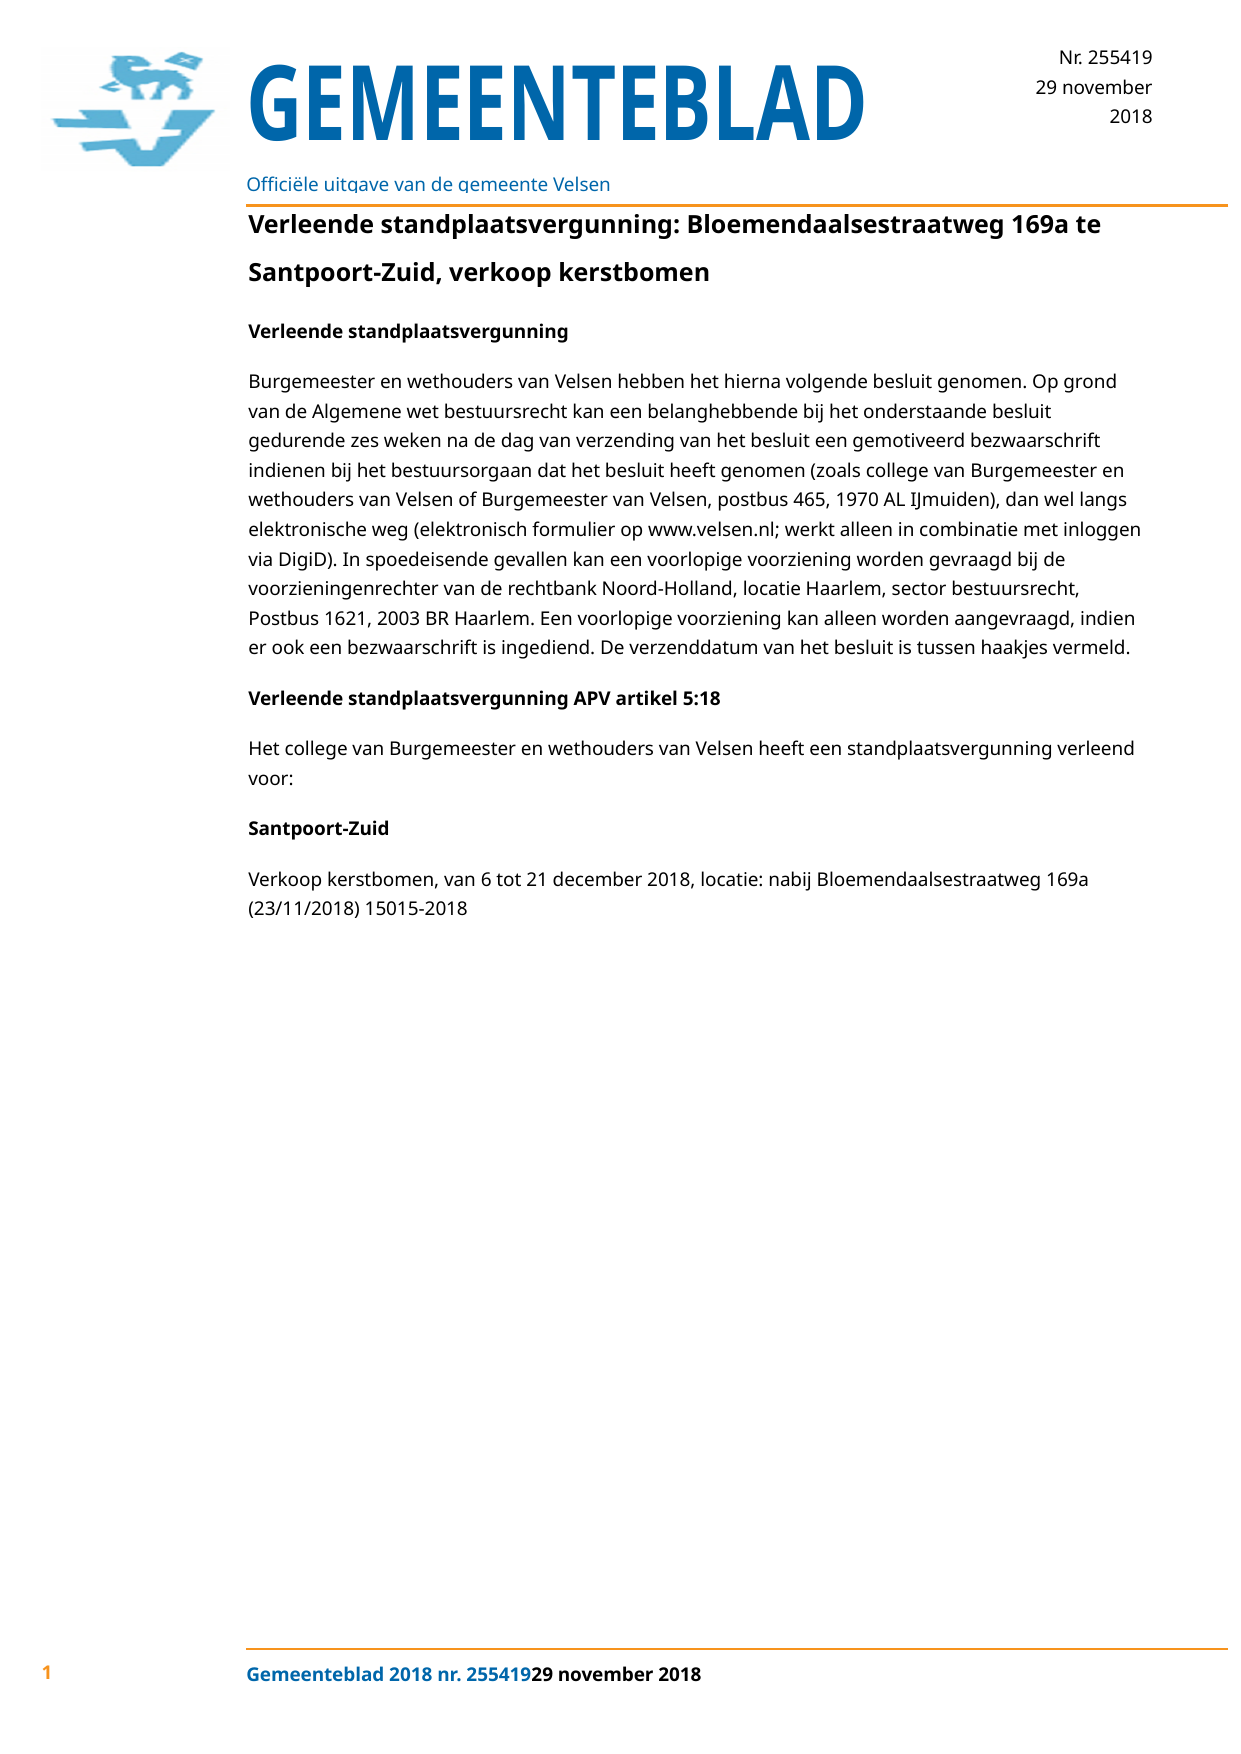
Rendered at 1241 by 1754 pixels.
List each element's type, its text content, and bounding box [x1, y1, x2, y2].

text Verleende standplaatsvergunning APV artikel 5:18 [248, 685, 1152, 711]
text Verleende standplaatsvergunning [248, 318, 1152, 344]
text Santpoort-Zuid [248, 815, 1152, 841]
text Verkoop kerstbomen, van 6 tot 21 december 2018, locatie: nabij Bloemendaalsestraatweg 169a (23/11/2018) 15015-2018 [248, 866, 1152, 921]
picture [41, 47, 231, 172]
text Burgemeester en wethouders van Velsen hebben het hierna volgende besluit genomen. Op grond van de Algemene wet bestuursrecht kan een belanghebbende bij het onderstaande besluit gedurende zes weken na de dag van verzending van het besluit een gemotiveerd bezwaarschrift indienen bij het bestuursorgaan dat het besluit heeft genomen (zoals college van Burgemeester en wethouders van Velsen of Burgemeester van Velsen, postbus 465, 1970 AL IJmuiden), dan wel langs elektronische weg (elektronisch formulier op www.velsen.nl; werkt alleen in combinatie met inloggen via DigiD). In spoedeisende gevallen kan een voorlopige voorziening worden gevraagd bij de voorzieningenrechter van de rechtbank Noord-Holland, locatie Haarlem, sector bestuursrecht, Postbus 1621, 2003 BR Haarlem. Een voorlopige voorziening kan alleen worden aangevraagd, indien er ook een bezwaarschrift is ingediend. De verzenddatum van het besluit is tussen haakjes vermeld. [248, 368, 1152, 660]
text Het college van Burgemeester en wethouders van Velsen heeft een standplaatsvergunning verleend voor: [248, 735, 1152, 791]
text Verleende standplaatsvergunning: Bloemendaalsestraatweg 169a te Santpoort-Zuid, verkoop kerstbomen [248, 207, 1152, 288]
